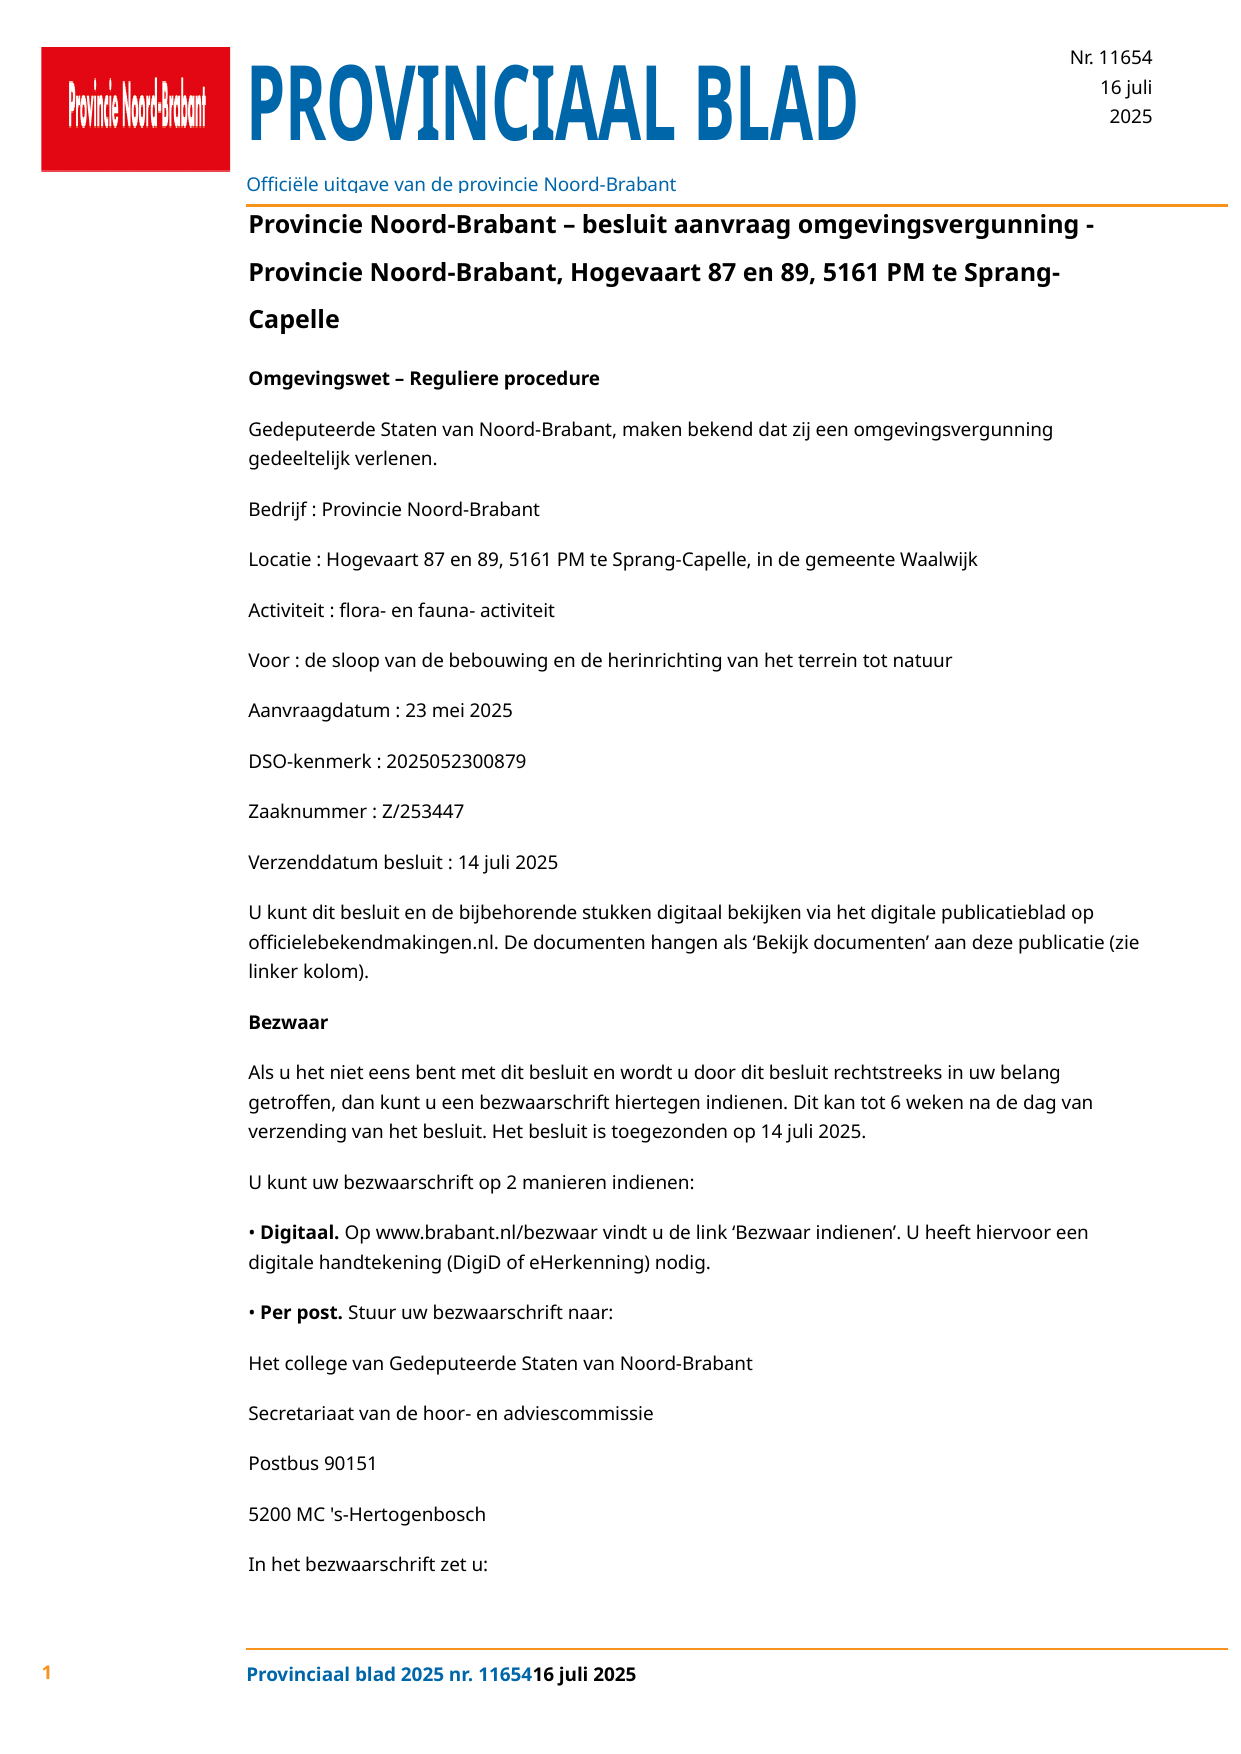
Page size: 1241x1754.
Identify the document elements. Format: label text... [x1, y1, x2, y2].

text In het bezwaarschrift zet u: [248, 1551, 1152, 1577]
text Secretariaat van de hoor- en adviescommissie [248, 1400, 1152, 1426]
text • Per post. Stuur uw bezwaarschrift naar: [248, 1299, 1152, 1325]
text Zaaknummer : Z/253447 [248, 798, 1152, 824]
text 5200 MC 's‑Hertogenbosch [248, 1501, 1152, 1527]
text Omgevingswet – Reguliere procedure [248, 366, 1152, 391]
text DSO-kenmerk : 2025052300879 [248, 748, 1152, 774]
text Locatie : Hogevaart 87 en 89, 5161 PM te Sprang-Capelle, in de gemeente Waalwijk [248, 546, 1152, 572]
text Postbus 90151 [248, 1451, 1152, 1476]
text Verzenddatum besluit : 14 juli 2025 [248, 849, 1152, 874]
text Aanvraagdatum : 23 mei 2025 [248, 698, 1152, 723]
text Het college van Gedeputeerde Staten van Noord-Brabant [248, 1350, 1152, 1375]
text Bezwaar [248, 1009, 1152, 1034]
text Provincie Noord-Brabant – besluit aanvraag omgevingsvergunning - Provincie Noord-Brabant, Hogevaart 87 en 89, 5161 PM te Sprang-Capelle [248, 207, 1152, 336]
picture [41, 47, 231, 172]
text U kunt uw bezwaarschrift op 2 manieren indienen: [248, 1169, 1152, 1194]
text Activiteit : flora- en fauna- activiteit [248, 597, 1152, 622]
text Als u het niet eens bent met dit besluit en wordt u door dit besluit rechtstreeks in uw belang getroffen, dan kunt u een bezwaarschrift hiertegen indienen. Dit kan tot 6 weken na de dag van verzending van het besluit. Het besluit is toegezonden op 14 juli 2025. [248, 1059, 1152, 1144]
text Gedeputeerde Staten van Noord-Brabant, maken bekend dat zij een omgevingsvergunning gedeeltelijk verlenen. [248, 416, 1152, 471]
text • Digitaal. Op www.brabant.nl/bezwaar vindt u de link ‘Bezwaar indienen’. U heeft hiervoor een digitale handtekening (DigiD of eHerkenning) nodig. [248, 1219, 1152, 1274]
text Bedrijf : Provincie Noord-Brabant [248, 496, 1152, 522]
text Voor : de sloop van de bebouwing en de herinrichting van het terrein tot natuur [248, 647, 1152, 673]
text U kunt dit besluit en de bijbehorende stukken digitaal bekijken via het digitale publicatieblad op officielebekendmakingen.nl. De documenten hangen als ‘Bekijk documenten’ aan deze publicatie (zie linker kolom). [248, 899, 1152, 984]
